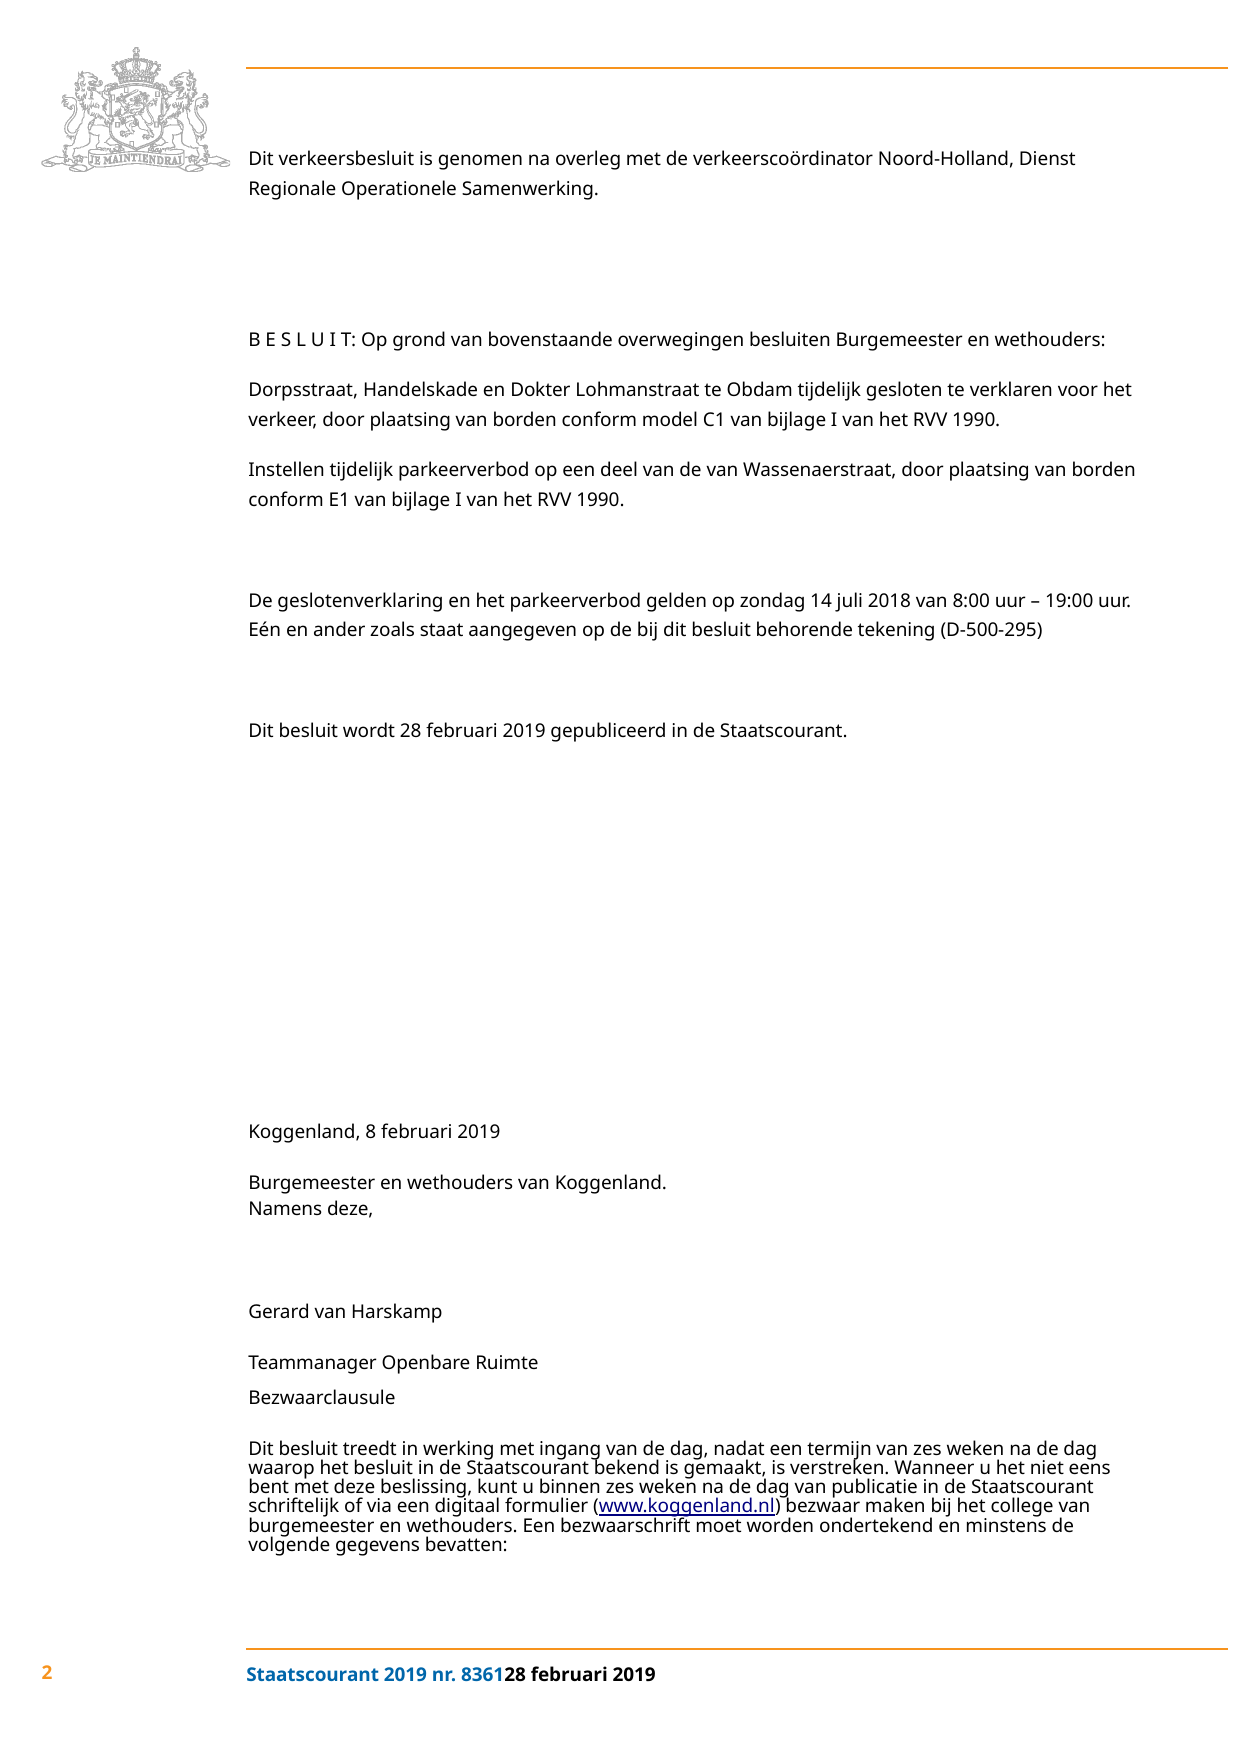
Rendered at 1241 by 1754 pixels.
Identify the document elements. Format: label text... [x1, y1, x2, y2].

text Instellen tijdelijk parkeerverbod op een deel van de van Wassenaerstraat, door plaatsing van borden conform E1 van bijlage I van het RVV 1990. [248, 456, 1152, 512]
text Dit besluit wordt 28 februari 2019 gepubliceerd in de Staatscourant. [248, 717, 1152, 743]
text Gerard van Harskamp [248, 1298, 1152, 1324]
text Dorpsstraat, Handelskade en Dokter Lohmanstraat te Obdam tijdelijk gesloten te verklaren voor het verkeer, door plaatsing van borden conform model C1 van bijlage I van het RVV 1990. [248, 376, 1152, 432]
text Namens deze, [248, 1195, 1152, 1221]
text Dit besluit treedt in werking met ingang van de dag, nadat een termijn van zes weken na de dag waarop het besluit in de Staatscourant bekend is gemaakt, is verstreken. Wanneer u het niet eens bent met deze beslissing, kunt u binnen zes weken na de dag van publicatie in de Staatscourant schriftelijk of via een digitaal formulier (www.koggenland.nl) bezwaar maken bij het college van burgemeester en wethouders. Een bezwaarschrift moet worden ondertekend en minstens de volgende gegevens bevatten: [248, 1439, 1152, 1555]
text Bezwaarclausule [248, 1389, 1152, 1408]
picture [41, 47, 231, 172]
text De geslotenverklaring en het parkeerverbod gelden op zondag 14 juli 2018 van 8:00 uur – 19:00 uur. Eén en ander zoals staat aangegeven op de bij dit besluit behorende tekening (D-500-295) [248, 587, 1152, 642]
text Teammanager Openbare Ruimte [248, 1349, 1152, 1375]
text B E S L U I T: Op grond van bovenstaande overwegingen besluiten Burgemeester en wethouders: [248, 326, 1152, 352]
text Dit verkeersbesluit is genomen na overleg met de verkeerscoördinator Noord-Holland, Dienst Regionale Operationele Samenwerking. [248, 145, 1152, 201]
text Burgemeester en wethouders van Koggenland. [248, 1169, 1152, 1195]
text Koggenland, 8 februari 2019 [248, 1118, 1152, 1144]
